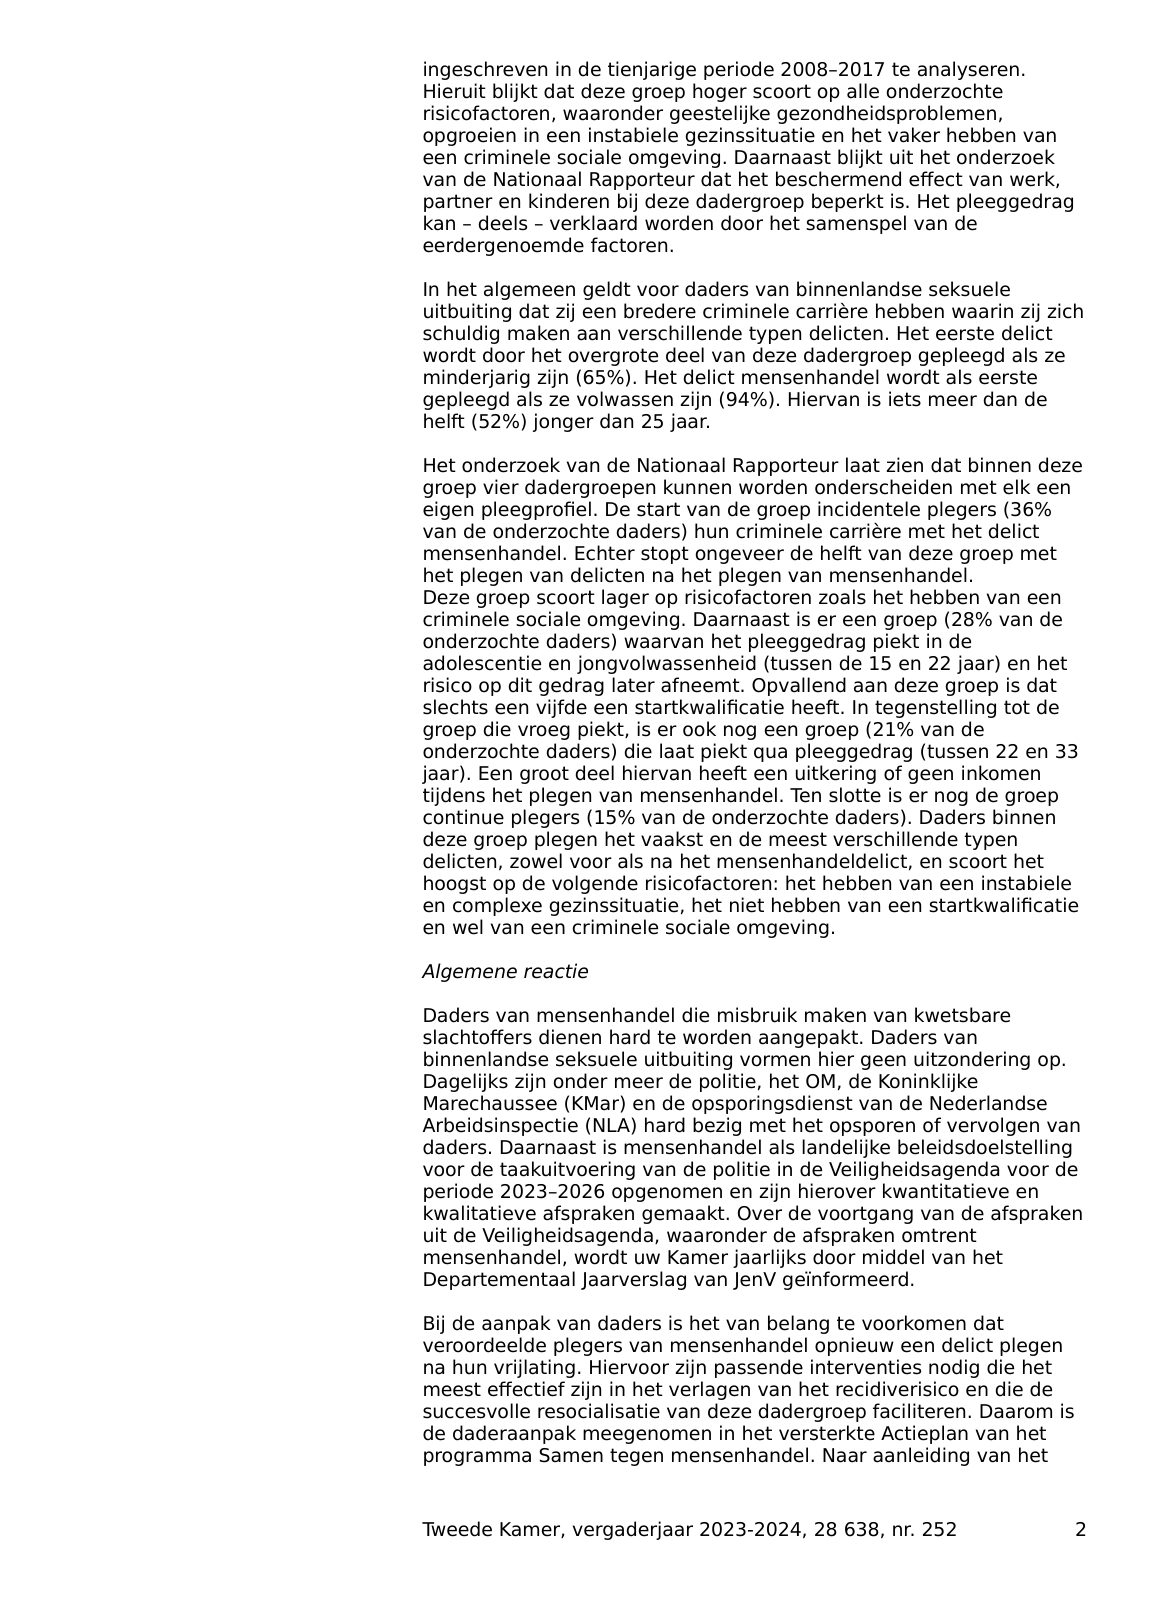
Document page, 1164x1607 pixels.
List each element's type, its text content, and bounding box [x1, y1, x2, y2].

text Deze groep scoort lager op risicofactoren zoals het hebben van een criminele sociale omgeving. Daarnaast is er een groep (28% van de onderzochte daders) waarvan het pleeggedrag piekt in de adolescentie en jongvolwassenheid (tussen de 15 en 22 jaar) en het risico op dit gedrag later afneemt. Opvallend aan deze groep is dat slechts een vijfde een startkwalificatie heeft. In tegenstelling tot de groep die vroeg piekt, is er ook nog een groep (21% van de onderzochte daders) die laat piekt qua pleeggedrag (tussen 22 en 33 jaar). Een groot deel hiervan heeft een uitkering of geen inkomen tijdens het plegen van mensenhandel. Ten slotte is er nog de groep continue plegers (15% van de onderzochte daders). Daders binnen deze groep plegen het vaakst en de meest verschillende typen delicten, zowel voor als na het mensenhandeldelict, en scoort het hoogst op de volgende risicofactoren: het hebben van een instabiele en complexe gezinssituatie, het niet hebben van een startkwalificatie en wel van een criminele sociale omgeving. [422, 587, 1087, 939]
text ingeschreven in de tienjarige periode 2008–2017 te analyseren. Hieruit blijkt dat deze groep hoger scoort op alle onderzochte risicofactoren, waaronder geestelijke gezondheidsproblemen, opgroeien in een instabiele gezinssituatie en het vaker hebben van een criminele sociale omgeving. Daarnaast blijkt uit het onderzoek van de Nationaal Rapporteur dat het beschermend effect van werk, partner en kinderen bij deze dadergroep beperkt is. Het pleeggedrag kan – deels – verklaard worden door het samenspel van de eerdergenoemde factoren. [422, 59, 1087, 257]
text In het algemeen geldt voor daders van binnenlandse seksuele uitbuiting dat zij een bredere criminele carrière hebben waarin zij zich schuldig maken aan verschillende typen delicten. Het eerste delict wordt door het overgrote deel van deze dadergroep gepleegd als ze minderjarig zijn (65%). Het delict mensenhandel wordt als eerste gepleegd als ze volwassen zijn (94%). Hiervan is iets meer dan de helft (52%) jonger dan 25 jaar. [422, 279, 1087, 433]
subtitle Algemene reactie [422, 961, 1087, 983]
text Daders van mensenhandel die misbruik maken van kwetsbare slachtoffers dienen hard te worden aangepakt. Daders van binnenlandse seksuele uitbuiting vormen hier geen uitzondering op. Dagelijks zijn onder meer de politie, het OM, de Koninklijke Marechaussee (KMar) en de opsporingsdienst van de Nederlandse Arbeidsinspectie (NLA) hard bezig met het opsporen of vervolgen van daders. Daarnaast is mensenhandel als landelijke beleidsdoelstelling voor de taakuitvoering van de politie in de Veiligheidsagenda voor de periode 2023–2026 opgenomen en zijn hierover kwantitatieve en kwalitatieve afspraken gemaakt. Over de voortgang van de afspraken uit de Veiligheidsagenda, waaronder de afspraken omtrent mensenhandel, wordt uw Kamer jaarlijks door middel van het Departementaal Jaarverslag van JenV geïnformeerd. [422, 1005, 1087, 1291]
text Bij de aanpak van daders is het van belang te voorkomen dat veroordeelde plegers van mensenhandel opnieuw een delict plegen na hun vrijlating. Hiervoor zijn passende interventies nodig die het meest effectief zijn in het verlagen van het recidiverisico en die de succesvolle resocialisatie van deze dadergroep faciliteren. Daarom is de daderaanpak meegenomen in het versterkte Actieplan van het programma Samen tegen mensenhandel. Naar aanleiding van het [422, 1313, 1087, 1467]
text Het onderzoek van de Nationaal Rapporteur laat zien dat binnen deze groep vier dadergroepen kunnen worden onderscheiden met elk een eigen pleegprofiel. De start van de groep incidentele plegers (36% van de onderzochte daders) hun criminele carrière met het delict mensenhandel. Echter stopt ongeveer de helft van deze groep met het plegen van delicten na het plegen van mensenhandel. [422, 455, 1087, 587]
